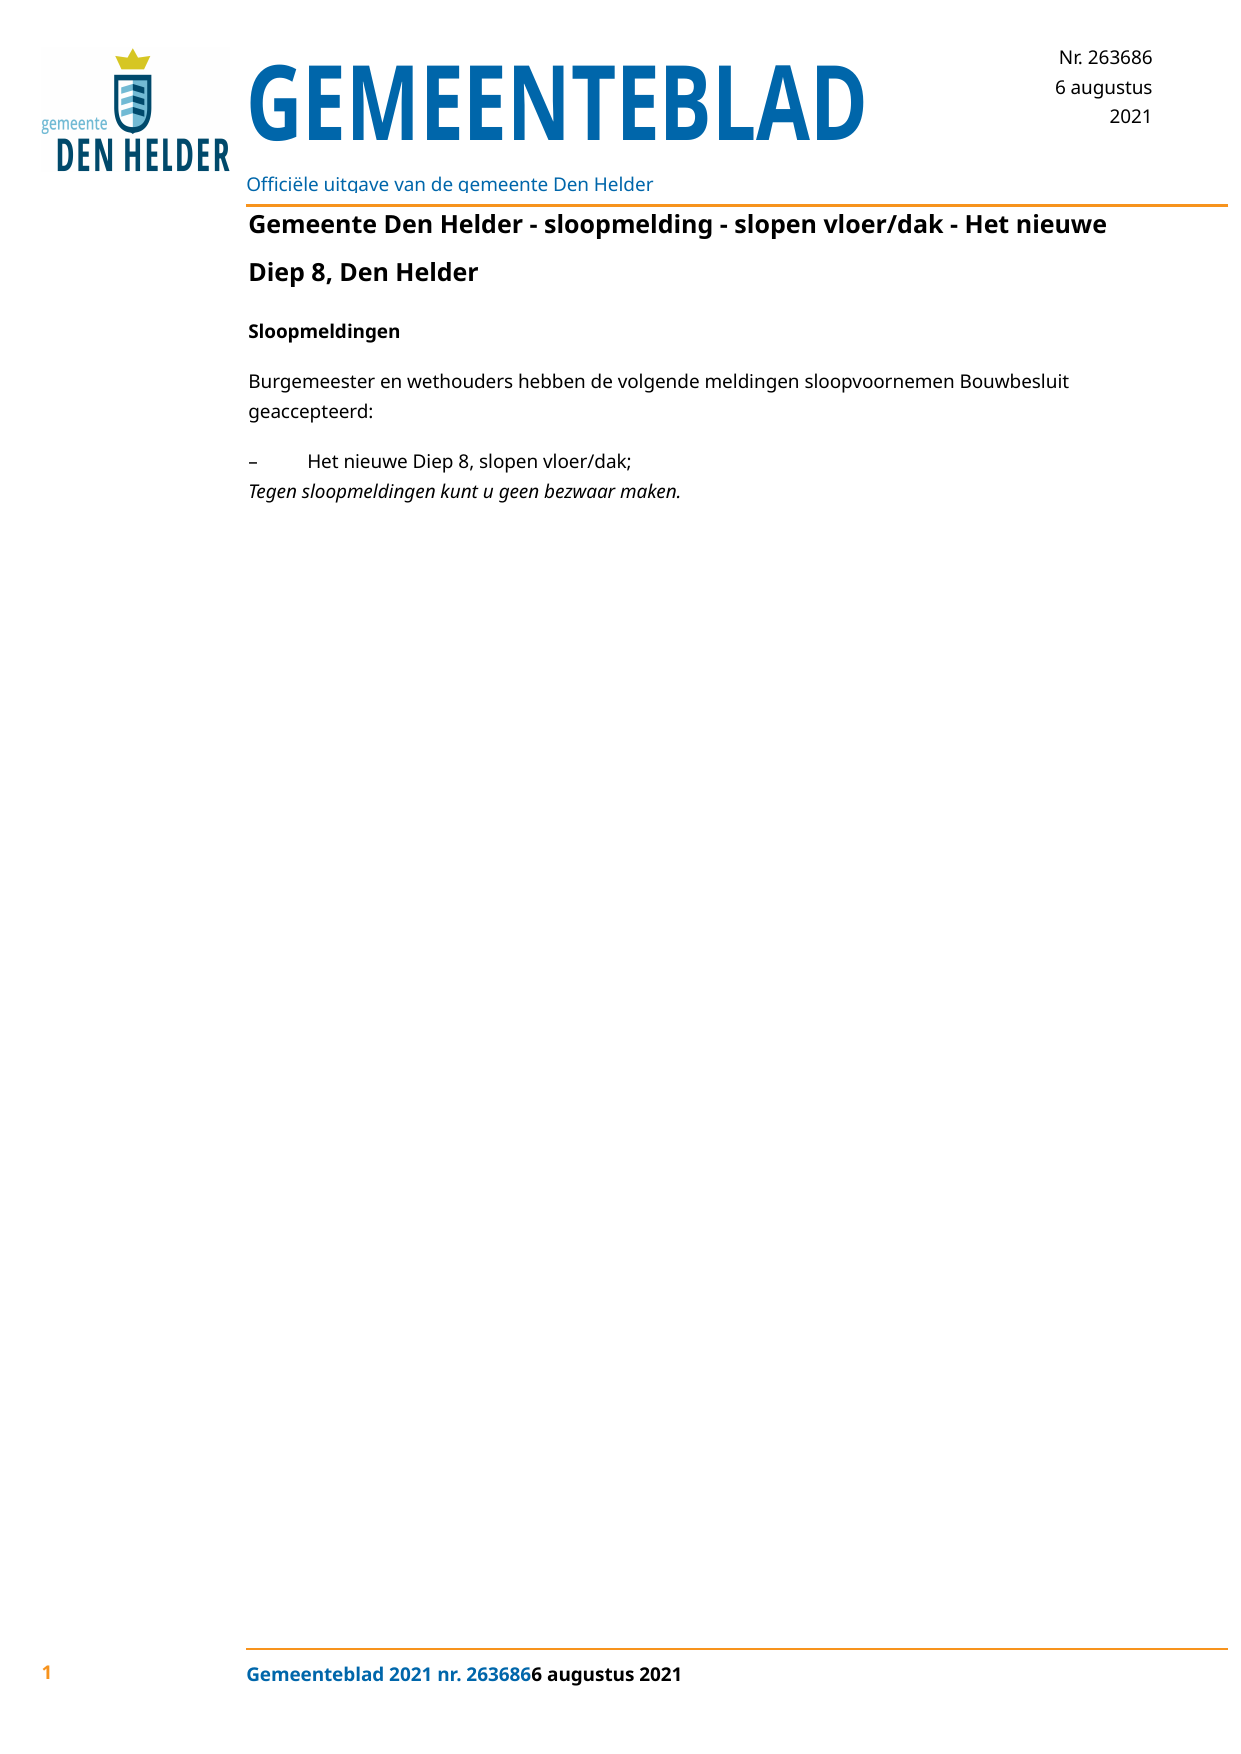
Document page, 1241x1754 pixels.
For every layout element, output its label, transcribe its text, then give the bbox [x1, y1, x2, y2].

text Burgemeester en wethouders hebben de volgende meldingen sloopvoornemen Bouwbesluit geaccepteerd: [248, 368, 1152, 424]
text Gemeente Den Helder - sloopmelding - slopen vloer/dak - Het nieuwe Diep 8, Den Helder [248, 207, 1152, 288]
text Sloopmeldingen [248, 318, 1152, 344]
picture [63, 144, 68, 165]
list Het nieuwe Diep 8, slopen vloer/dak; [248, 448, 1152, 474]
text Tegen sloopmeldingen kunt u geen bezwaar maken. [248, 478, 1152, 504]
picture [130, 157, 135, 172]
picture [100, 154, 106, 172]
picture [41, 47, 231, 172]
picture [220, 160, 224, 172]
picture [182, 144, 187, 165]
